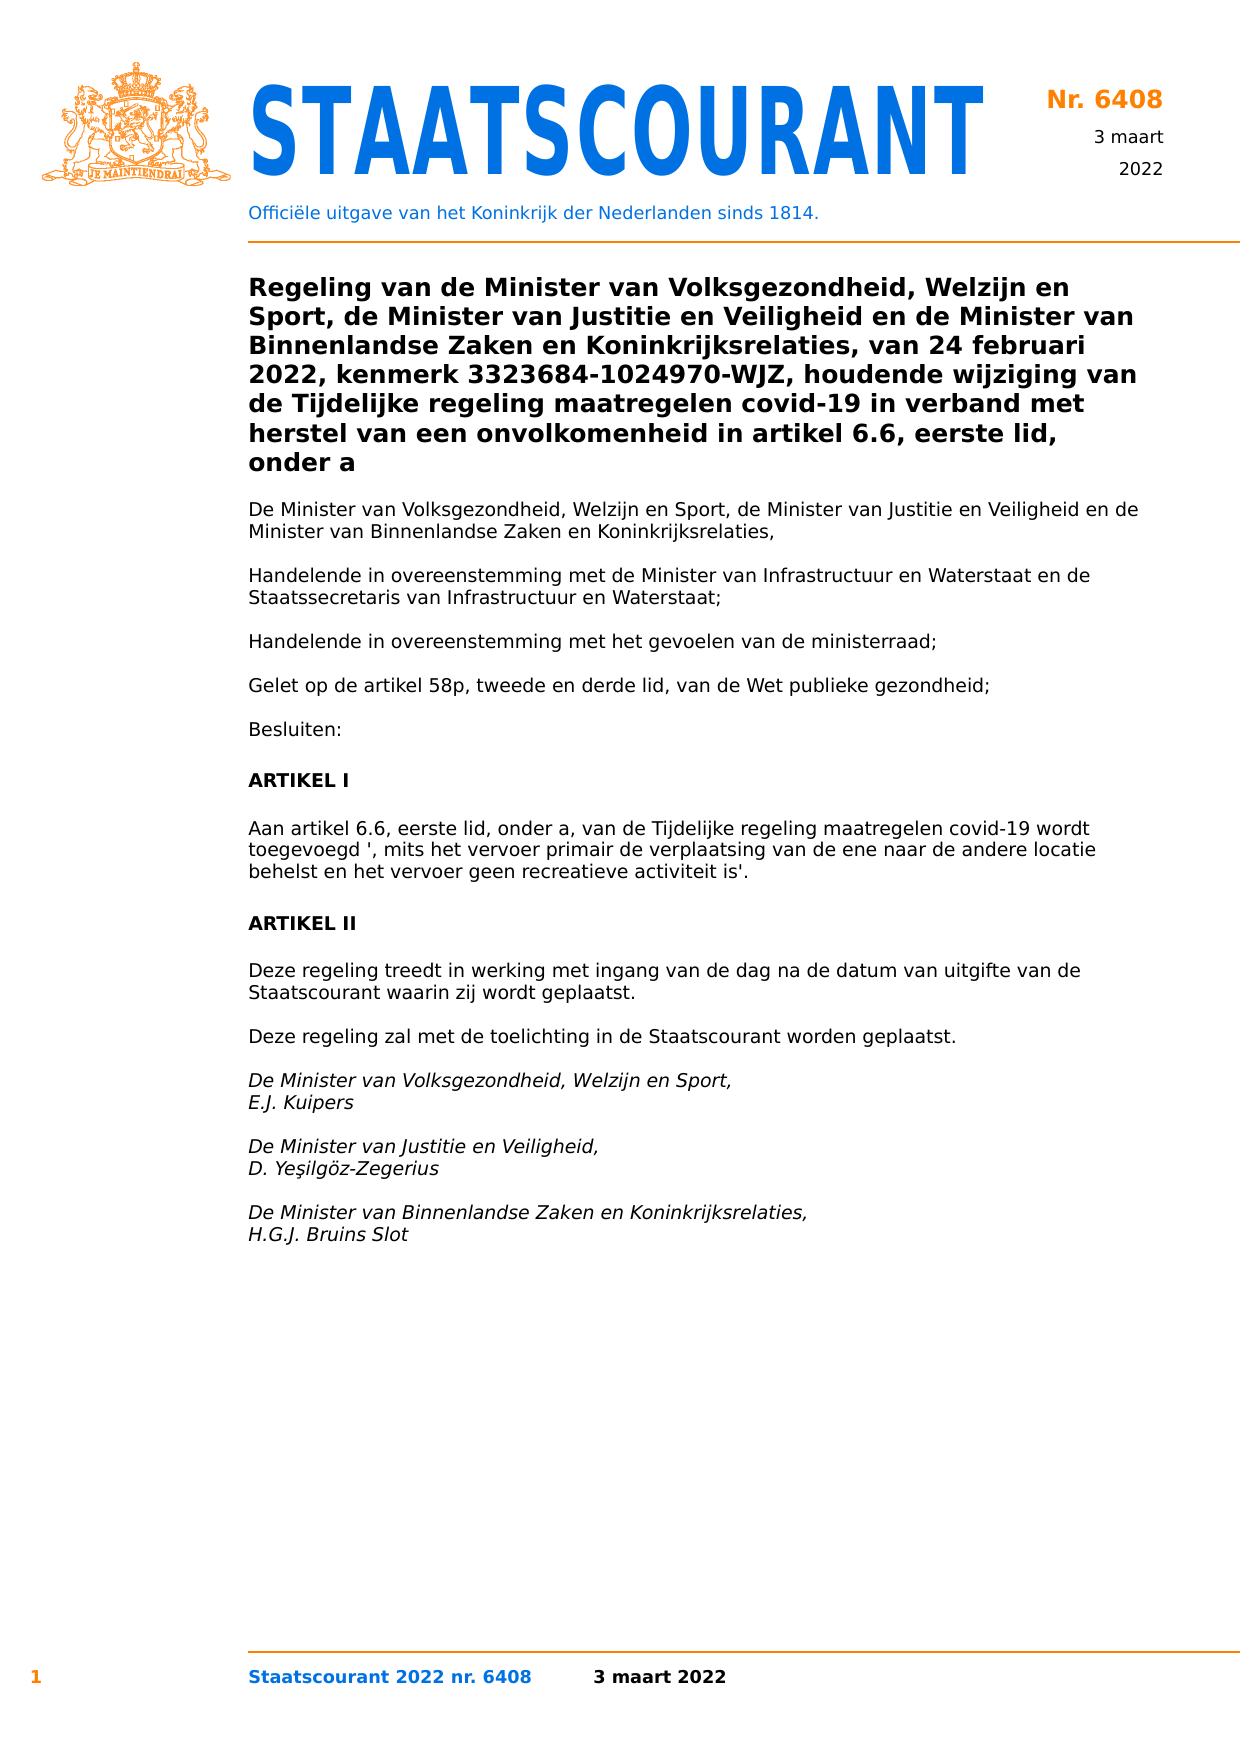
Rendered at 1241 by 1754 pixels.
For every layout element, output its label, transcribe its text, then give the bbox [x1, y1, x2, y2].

picture [41, 62, 231, 186]
text Gelet op de artikel 58p, tweede en derde lid, van de Wet publieke gezondheid; [248, 674, 1163, 697]
text Deze regeling treedt in werking met ingang van de dag na de datum van uitgifte van de Staatscourant waarin zij wordt geplaatst. [248, 960, 1163, 1004]
table_cell 3 maart [998, 121, 1240, 153]
subtitle ARTIKEL I [248, 770, 1163, 792]
table_cell Officiële uitgave van het Koninkrijk der Nederlanden sinds 1814. [248, 203, 1240, 241]
text Aan artikel 6.6, eerste lid, onder a, van de Tijdelijke regeling maatregelen covid-19 wordt toegevoegd ', mits het vervoer primair de verplaatsing van de ene naar de andere locatie behelst en het vervoer geen recreatieve activiteit is'. [248, 817, 1163, 883]
table_header STAATSCOURANT [248, 62, 998, 203]
text Deze regeling zal met de toelichting in de Staatscourant worden geplaatst. [248, 1026, 1163, 1048]
text Handelende in overeenstemming met de Minister van Infrastructuur en Waterstaat en de Staatssecretaris van Infrastructuur en Waterstaat; [248, 565, 1163, 609]
text De Minister van Binnenlandse Zaken en Koninkrijksrelaties, H.G.J. Bruins Slot [248, 1202, 1163, 1246]
text De Minister van Volksgezondheid, Welzijn en Sport, de Minister van Justitie en Veiligheid en de Minister van Binnenlandse Zaken en Koninkrijksrelaties, [248, 499, 1163, 543]
table_header [25, 62, 248, 241]
subtitle ARTIKEL II [248, 913, 1163, 935]
table_header Nr. 6408 [998, 62, 1240, 121]
text De Minister van Volksgezondheid, Welzijn en Sport, E.J. Kuipers [248, 1070, 1163, 1114]
subtitle Regeling van de Minister van Volksgezondheid, Welzijn en Sport, de Minister van Justitie en Veiligheid en de Minister van Binnenlandse Zaken en Koninkrijksrelaties, van 24 februari 2022, kenmerk 3323684-1024970-WJZ, houdende wijziging van de Tijdelijke regeling maatregelen covid-19 in verband met herstel van een onvolkomenheid in artikel 6.6, eerste lid, onder a [248, 273, 1163, 477]
text Handelende in overeenstemming met het gevoelen van de ministerraad; [248, 631, 1163, 653]
text Besluiten: [248, 718, 1163, 740]
table_cell 2022 [998, 153, 1240, 203]
text De Minister van Justitie en Veiligheid, D. Yeşilgöz-Zegerius [248, 1136, 1163, 1180]
